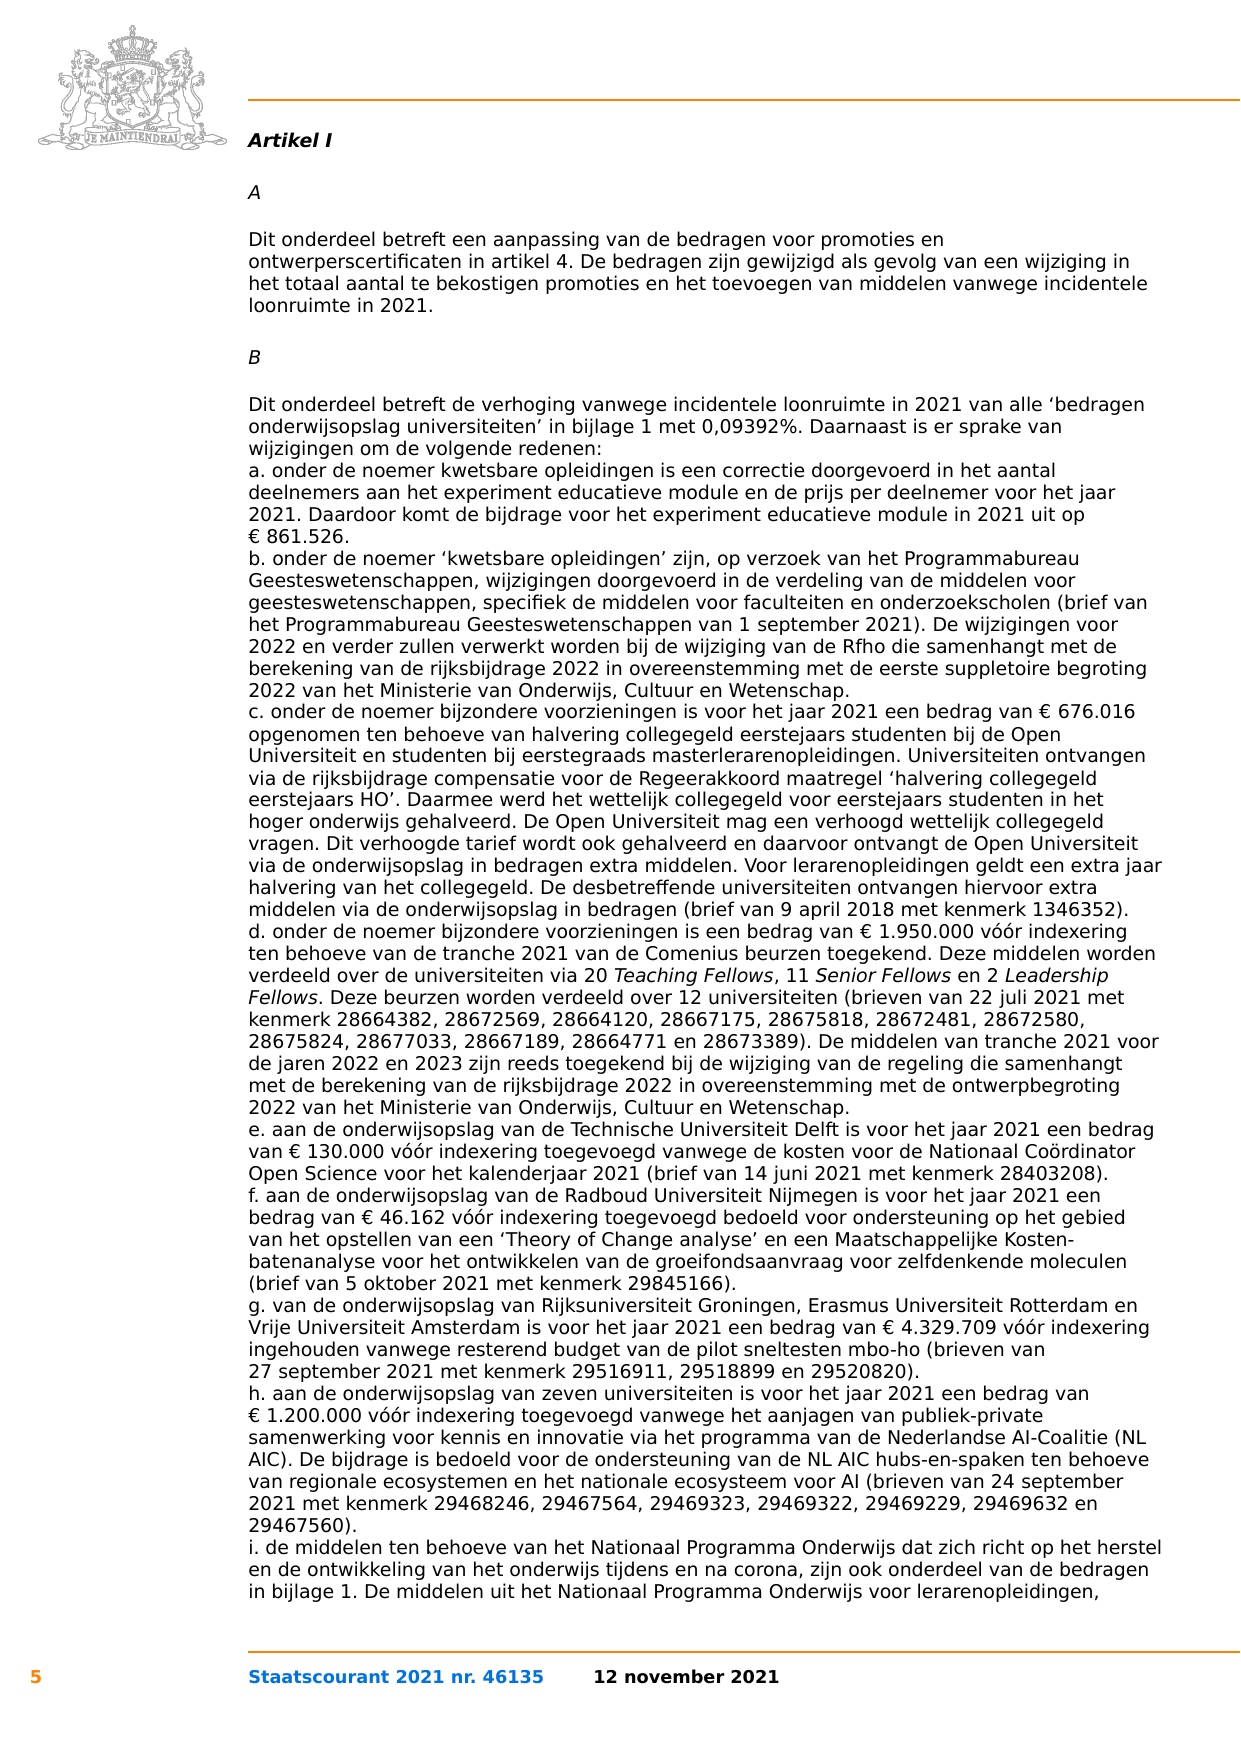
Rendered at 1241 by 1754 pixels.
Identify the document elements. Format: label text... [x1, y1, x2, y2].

text Dit onderdeel betreft de verhoging vanwege incidentele loonruimte in 2021 van alle ‘bedragen onderwijsopslag universiteiten’ in bijlage 1 met 0,09392%. Daarnaast is er sprake van wijzigingen om de volgende redenen: [248, 394, 1163, 460]
text f. aan de onderwijsopslag van de Radboud Universiteit Nijmegen is voor het jaar 2021 een bedrag van € 46.162 vóór indexering toegevoegd bedoeld voor ondersteuning op het gebied van het opstellen van een ‘Theory of Change analyse’ en een Maatschappelijke Kosten-batenanalyse voor het ontwikkelen van de groeifondsaanvraag voor zelfdenkende moleculen (brief van 5 oktober 2021 met kenmerk 29845166). [248, 1185, 1163, 1295]
subtitle B [248, 347, 1163, 369]
text a. onder de noemer kwetsbare opleidingen is een correctie doorgevoerd in het aantal deelnemers aan het experiment educatieve module en de prijs per deelnemer voor het jaar 2021. Daardoor komt de bijdrage voor het experiment educatieve module in 2021 uit op € 861.526. [248, 460, 1163, 548]
text d. onder de noemer bijzondere voorzieningen is een bedrag van € 1.950.000 vóór indexering ten behoeve van de tranche 2021 van de Comenius beurzen toegekend. Deze middelen worden verdeeld over de universiteiten via 20 Teaching Fellows, 11 Senior Fellows en 2 Leadership Fellows. Deze beurzen worden verdeeld over 12 universiteiten (brieven van 22 juli 2021 met kenmerk 28664382, 28672569, 28664120, 28667175, 28675818, 28672481, 28672580, 28675824, 28677033, 28667189, 28664771 en 28673389). De middelen van tranche 2021 voor de jaren 2022 en 2023 zijn reeds toegekend bij de wijziging van de regeling die samenhangt met de berekening van de rijksbijdrage 2022 in overeenstemming met de ontwerpbegroting 2022 van het Ministerie van Onderwijs, Cultuur en Wetenschap. [248, 921, 1163, 1119]
text b. onder de noemer ‘kwetsbare opleidingen’ zijn, op verzoek van het Programmabureau Geesteswetenschappen, wijzigingen doorgevoerd in de verdeling van de middelen voor geesteswetenschappen, specifiek de middelen voor faculteiten en onderzoekscholen (brief van het Programmabureau Geesteswetenschappen van 1 september 2021). De wijzigingen voor 2022 en verder zullen verwerkt worden bij de wijziging van de Rfho die samenhangt met de berekening van de rijksbijdrage 2022 in overeenstemming met de eerste suppletoire begroting 2022 van het Ministerie van Onderwijs, Cultuur en Wetenschap. [248, 548, 1163, 701]
text h. aan de onderwijsopslag van zeven universiteiten is voor het jaar 2021 een bedrag van € 1.200.000 vóór indexering toegevoegd vanwege het aanjagen van publiek-private samenwerking voor kennis en innovatie via het programma van de Nederlandse AI-Coalitie (NL AIC). De bijdrage is bedoeld voor de ondersteuning van de NL AIC hubs-en-spaken ten behoeve van regionale ecosystemen en het nationale ecosysteem voor AI (brieven van 24 september 2021 met kenmerk 29468246, 29467564, 29469323, 29469322, 29469229, 29469632 en 29467560). [248, 1383, 1163, 1537]
text e. aan de onderwijsopslag van de Technische Universiteit Delft is voor het jaar 2021 een bedrag van € 130.000 vóór indexering toegevoegd vanwege de kosten voor de Nationaal Coördinator Open Science voor het kalenderjaar 2021 (brief van 14 juni 2021 met kenmerk 28403208). [248, 1119, 1163, 1185]
text i. de middelen ten behoeve van het Nationaal Programma Onderwijs dat zich richt op het herstel en de ontwikkeling van het onderwijs tijdens en na corona, zijn ook onderdeel van de bedragen in bijlage 1. De middelen uit het Nationaal Programma Onderwijs voor lerarenopleidingen, [248, 1537, 1163, 1603]
text Dit onderdeel betreft een aanpassing van de bedragen voor promoties en ontwerperscertificaten in artikel 4. De bedragen zijn gewijzigd als gevolg van een wijziging in het totaal aantal te bekostigen promoties en het toevoegen van middelen vanwege incidentele loonruimte in 2021. [248, 229, 1163, 317]
subtitle Artikel I [248, 130, 1163, 152]
text g. van de onderwijsopslag van Rijksuniversiteit Groningen, Erasmus Universiteit Rotterdam en Vrije Universiteit Amsterdam is voor het jaar 2021 een bedrag van € 4.329.709 vóór indexering ingehouden vanwege resterend budget van de pilot sneltesten mbo-ho (brieven van 27 september 2021 met kenmerk 29516911, 29518899 en 29520820). [248, 1295, 1163, 1383]
picture [38, 25, 227, 150]
text c. onder de noemer bijzondere voorzieningen is voor het jaar 2021 een bedrag van € 676.016 opgenomen ten behoeve van halvering collegegeld eerstejaars studenten bij de Open Universiteit en studenten bij eerstegraads masterlerarenopleidingen. Universiteiten ontvangen via de rijksbijdrage compensatie voor de Regeerakkoord maatregel ‘halvering collegegeld eerstejaars HO’. Daarmee werd het wettelijk collegegeld voor eerstejaars studenten in het hoger onderwijs gehalveerd. De Open Universiteit mag een verhoogd wettelijk collegegeld vragen. Dit verhoogde tarief wordt ook gehalveerd en daarvoor ontvangt de Open Universiteit via de onderwijsopslag in bedragen extra middelen. Voor lerarenopleidingen geldt een extra jaar halvering van het collegegeld. De desbetreffende universiteiten ontvangen hiervoor extra middelen via de onderwijsopslag in bedragen (brief van 9 april 2018 met kenmerk 1346352). [248, 701, 1163, 921]
subtitle A [248, 182, 1163, 204]
